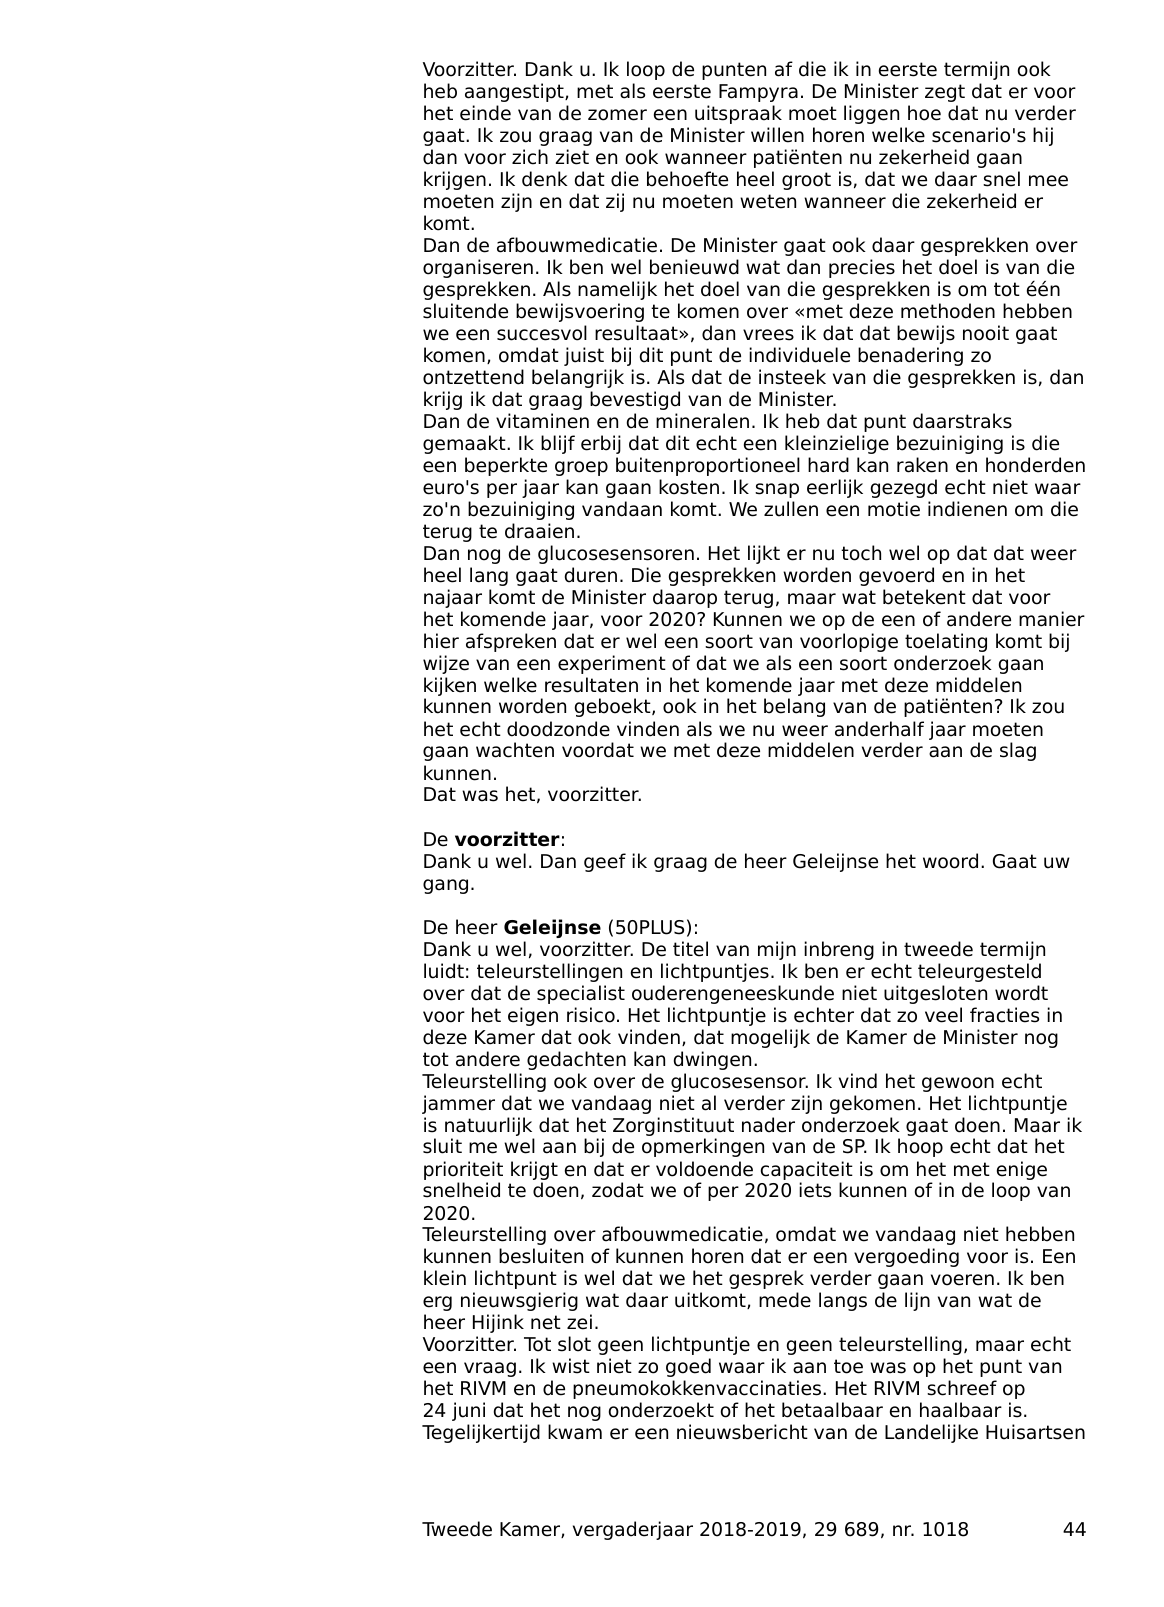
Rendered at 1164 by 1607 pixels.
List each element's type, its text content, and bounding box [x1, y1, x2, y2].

text Teleurstelling over afbouwmedicatie, omdat we vandaag niet hebben kunnen besluiten of kunnen horen dat er een vergoeding voor is. Een klein lichtpunt is wel dat we het gesprek verder gaan voeren. Ik ben erg nieuwsgierig wat daar uitkomt, mede langs de lijn van wat de heer Hijink net zei. [422, 1224, 1087, 1334]
text Voorzitter. Dank u. Ik loop de punten af die ik in eerste termijn ook heb aangestipt, met als eerste Fampyra. De Minister zegt dat er voor het einde van de zomer een uitspraak moet liggen hoe dat nu verder gaat. Ik zou graag van de Minister willen horen welke scenario's hij dan voor zich ziet en ook wanneer patiënten nu zekerheid gaan krijgen. Ik denk dat die behoefte heel groot is, dat we daar snel mee moeten zijn en dat zij nu moeten weten wanneer die zekerheid er komt. [422, 59, 1087, 235]
text Teleurstelling ook over de glucosesensor. Ik vind het gewoon echt jammer dat we vandaag niet al verder zijn gekomen. Het lichtpuntje is natuurlijk dat het Zorginstituut nader onderzoek gaat doen. Maar ik sluit me wel aan bij de opmerkingen van de SP. Ik hoop echt dat het prioriteit krijgt en dat er voldoende capaciteit is om het met enige snelheid te doen, zodat we of per 2020 iets kunnen of in de loop van 2020. [422, 1071, 1087, 1224]
text Voorzitter. Tot slot geen lichtpuntje en geen teleurstelling, maar echt een vraag. Ik wist niet zo goed waar ik aan toe was op het punt van het RIVM en de pneumokokkenvaccinaties. Het RIVM schreef op 24 juni dat het nog onderzoekt of het betaalbaar en haalbaar is. Tegelijkertijd kwam er een nieuwsbericht van de Landelijke Huisartsen [422, 1334, 1087, 1444]
text De heer Geleijnse (50PLUS): [422, 917, 1087, 939]
text Dank u wel. Dan geef ik graag de heer Geleijnse het woord. Gaat uw gang. [422, 851, 1087, 894]
text De voorzitter: [422, 828, 1087, 851]
text Dan nog de glucosesensoren. Het lijkt er nu toch wel op dat dat weer heel lang gaat duren. Die gesprekken worden gevoerd en in het najaar komt de Minister daarop terug, maar wat betekent dat voor het komende jaar, voor 2020? Kunnen we op de een of andere manier hier afspreken dat er wel een soort van voorlopige toelating komt bij wijze van een experiment of dat we als een soort onderzoek gaan kijken welke resultaten in het komende jaar met deze middelen kunnen worden geboekt, ook in het belang van de patiënten? Ik zou het echt doodzonde vinden als we nu weer anderhalf jaar moeten gaan wachten voordat we met deze middelen verder aan de slag kunnen. [422, 543, 1087, 784]
text Dat was het, voorzitter. [422, 784, 1087, 806]
text Dan de afbouwmedicatie. De Minister gaat ook daar gesprekken over organiseren. Ik ben wel benieuwd wat dan precies het doel is van die gesprekken. Als namelijk het doel van die gesprekken is om tot één sluitende bewijsvoering te komen over «met deze methoden hebben we een succesvol resultaat», dan vrees ik dat dat bewijs nooit gaat komen, omdat juist bij dit punt de individuele benadering zo ontzettend belangrijk is. Als dat de insteek van die gesprekken is, dan krijg ik dat graag bevestigd van de Minister. [422, 235, 1087, 411]
text Dan de vitaminen en de mineralen. Ik heb dat punt daarstraks gemaakt. Ik blijf erbij dat dit echt een kleinzielige bezuiniging is die een beperkte groep buitenproportioneel hard kan raken en honderden euro's per jaar kan gaan kosten. Ik snap eerlijk gezegd echt niet waar zo'n bezuiniging vandaan komt. We zullen een motie indienen om die terug te draaien. [422, 411, 1087, 543]
text Dank u wel, voorzitter. De titel van mijn inbreng in tweede termijn luidt: teleurstellingen en lichtpuntjes. Ik ben er echt teleurgesteld over dat de specialist ouderengeneeskunde niet uitgesloten wordt voor het eigen risico. Het lichtpuntje is echter dat zo veel fracties in deze Kamer dat ook vinden, dat mogelijk de Kamer de Minister nog tot andere gedachten kan dwingen. [422, 939, 1087, 1071]
